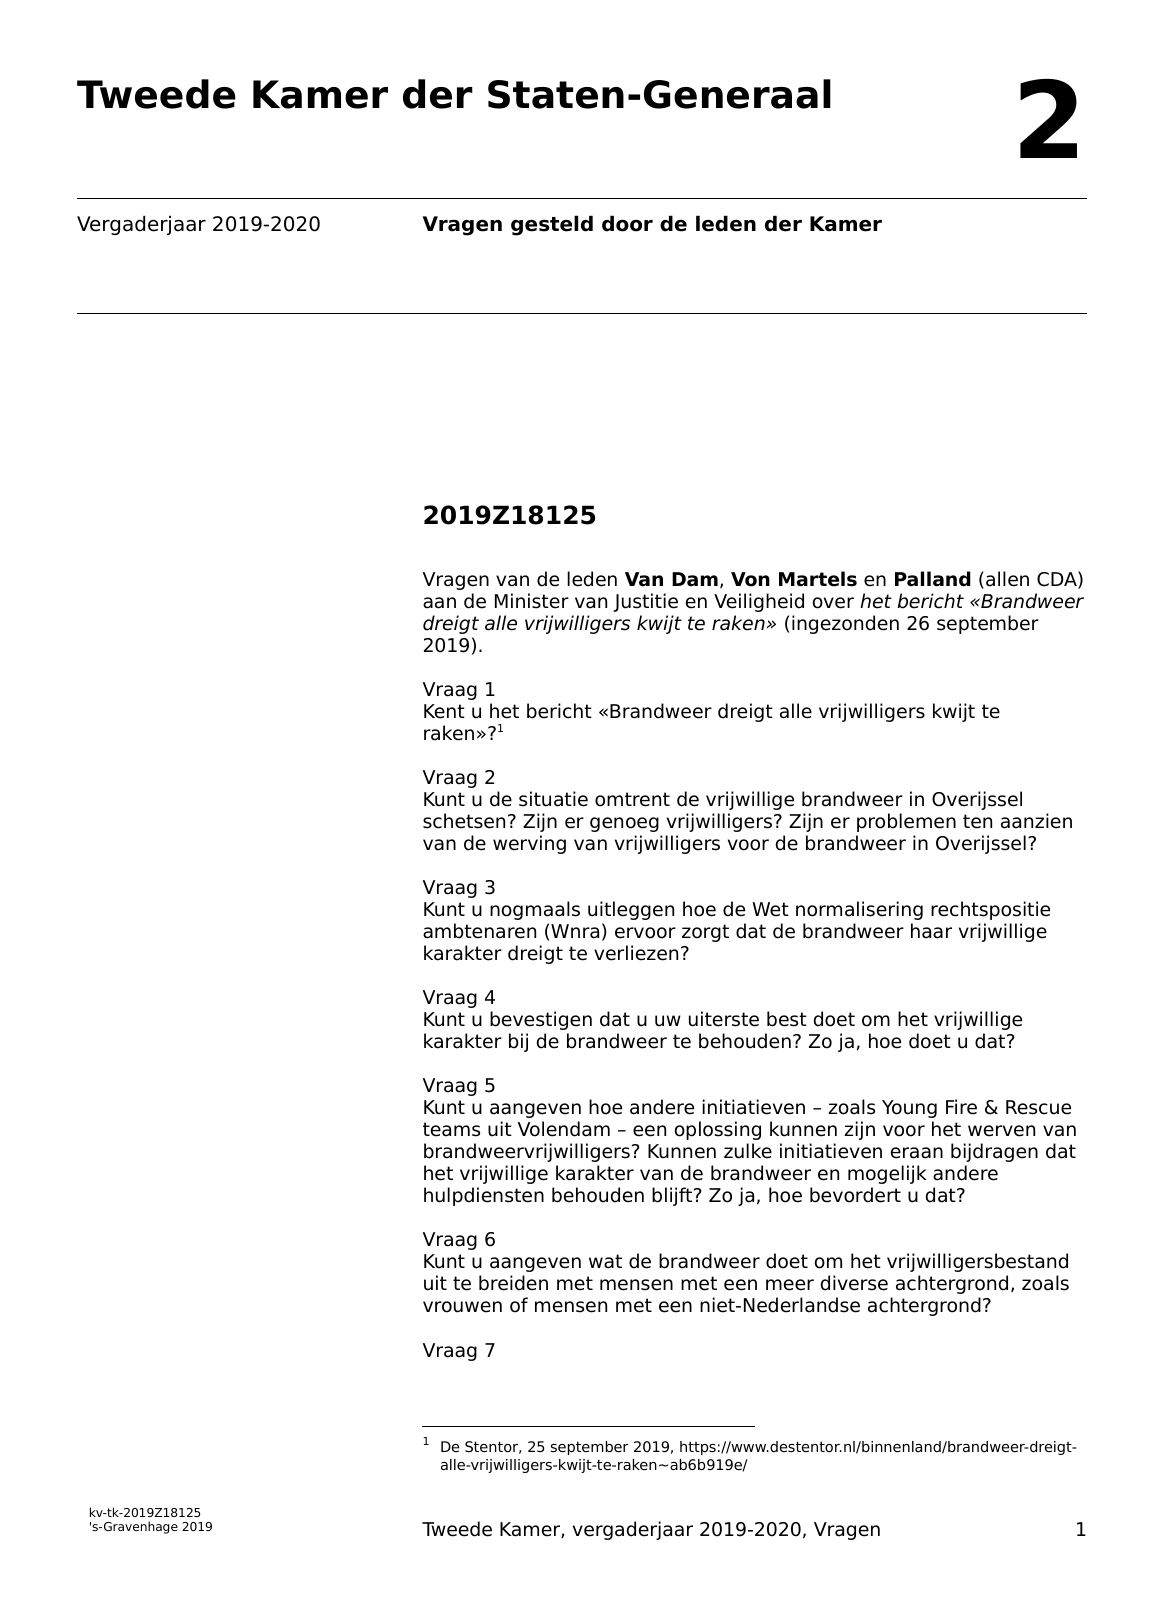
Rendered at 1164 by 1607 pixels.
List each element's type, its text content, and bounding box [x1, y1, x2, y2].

text Kunt u nogmaals uitleggen hoe de Wet normalisering rechtspositie ambtenaren (Wnra) ervoor zorgt dat de brandweer haar vrijwillige karakter dreigt te verliezen? [422, 899, 1087, 965]
table_cell Vragen gesteld door de leden der Kamer [422, 199, 1087, 313]
text Kent u het bericht «Brandweer dreigt alle vrijwilligers kwijt te raken»? [422, 701, 1087, 745]
table_header 2 [886, 59, 1087, 198]
text De Stentor, 25 september 2019, https://www.destentor.nl/binnenland/brandweer-dreigt-alle-vrijwilligers-kwijt-te-raken~ab6b919e/ [422, 1435, 1087, 1474]
text 's-Gravenhage 2019 [88, 1520, 323, 1534]
table_cell Vergaderjaar 2019-2020 [77, 199, 422, 313]
text Vraag 7 [422, 1339, 1087, 1361]
text Kunt u bevestigen dat u uw uiterste best doet om het vrijwillige karakter bij de brandweer te behouden? Zo ja, hoe doet u dat? [422, 1009, 1087, 1053]
text kv-tk-2019Z18125 [88, 1506, 323, 1520]
text 2019Z18125 [422, 501, 1087, 531]
text Kunt u aangeven hoe andere initiatieven – zoals Young Fire & Rescue teams uit Volendam – een oplossing kunnen zijn voor het werven van brandweervrijwilligers? Kunnen zulke initiatieven eraan bijdragen dat het vrijwillige karakter van de brandweer en mogelijk andere hulpdiensten behouden blijft? Zo ja, hoe bevordert u dat? [422, 1097, 1087, 1207]
text Vraag 2 [422, 767, 1087, 789]
text Vraag 5 [422, 1075, 1087, 1097]
text Vraag 4 [422, 987, 1087, 1009]
text Kunt u aangeven wat de brandweer doet om het vrijwilligersbestand uit te breiden met mensen met een meer diverse achtergrond, zoals vrouwen of mensen met een niet-Nederlandse achtergrond? [422, 1251, 1087, 1317]
text Vraag 1 [422, 679, 1087, 701]
text Vraag 3 [422, 877, 1087, 899]
text Kunt u de situatie omtrent de vrijwillige brandweer in Overijssel schetsen? Zijn er genoeg vrijwilligers? Zijn er problemen ten aanzien van de werving van vrijwilligers voor de brandweer in Overijssel? [422, 789, 1087, 855]
text Vragen van de leden Van Dam, Von Martels en Palland (allen CDA) aan de Minister van Justitie en Veiligheid over het bericht «Brandweer dreigt alle vrijwilligers kwijt te raken» (ingezonden 26 september 2019). [422, 569, 1087, 657]
table_header Tweede Kamer der Staten-Generaal [77, 59, 886, 198]
text Vraag 6 [422, 1229, 1087, 1251]
